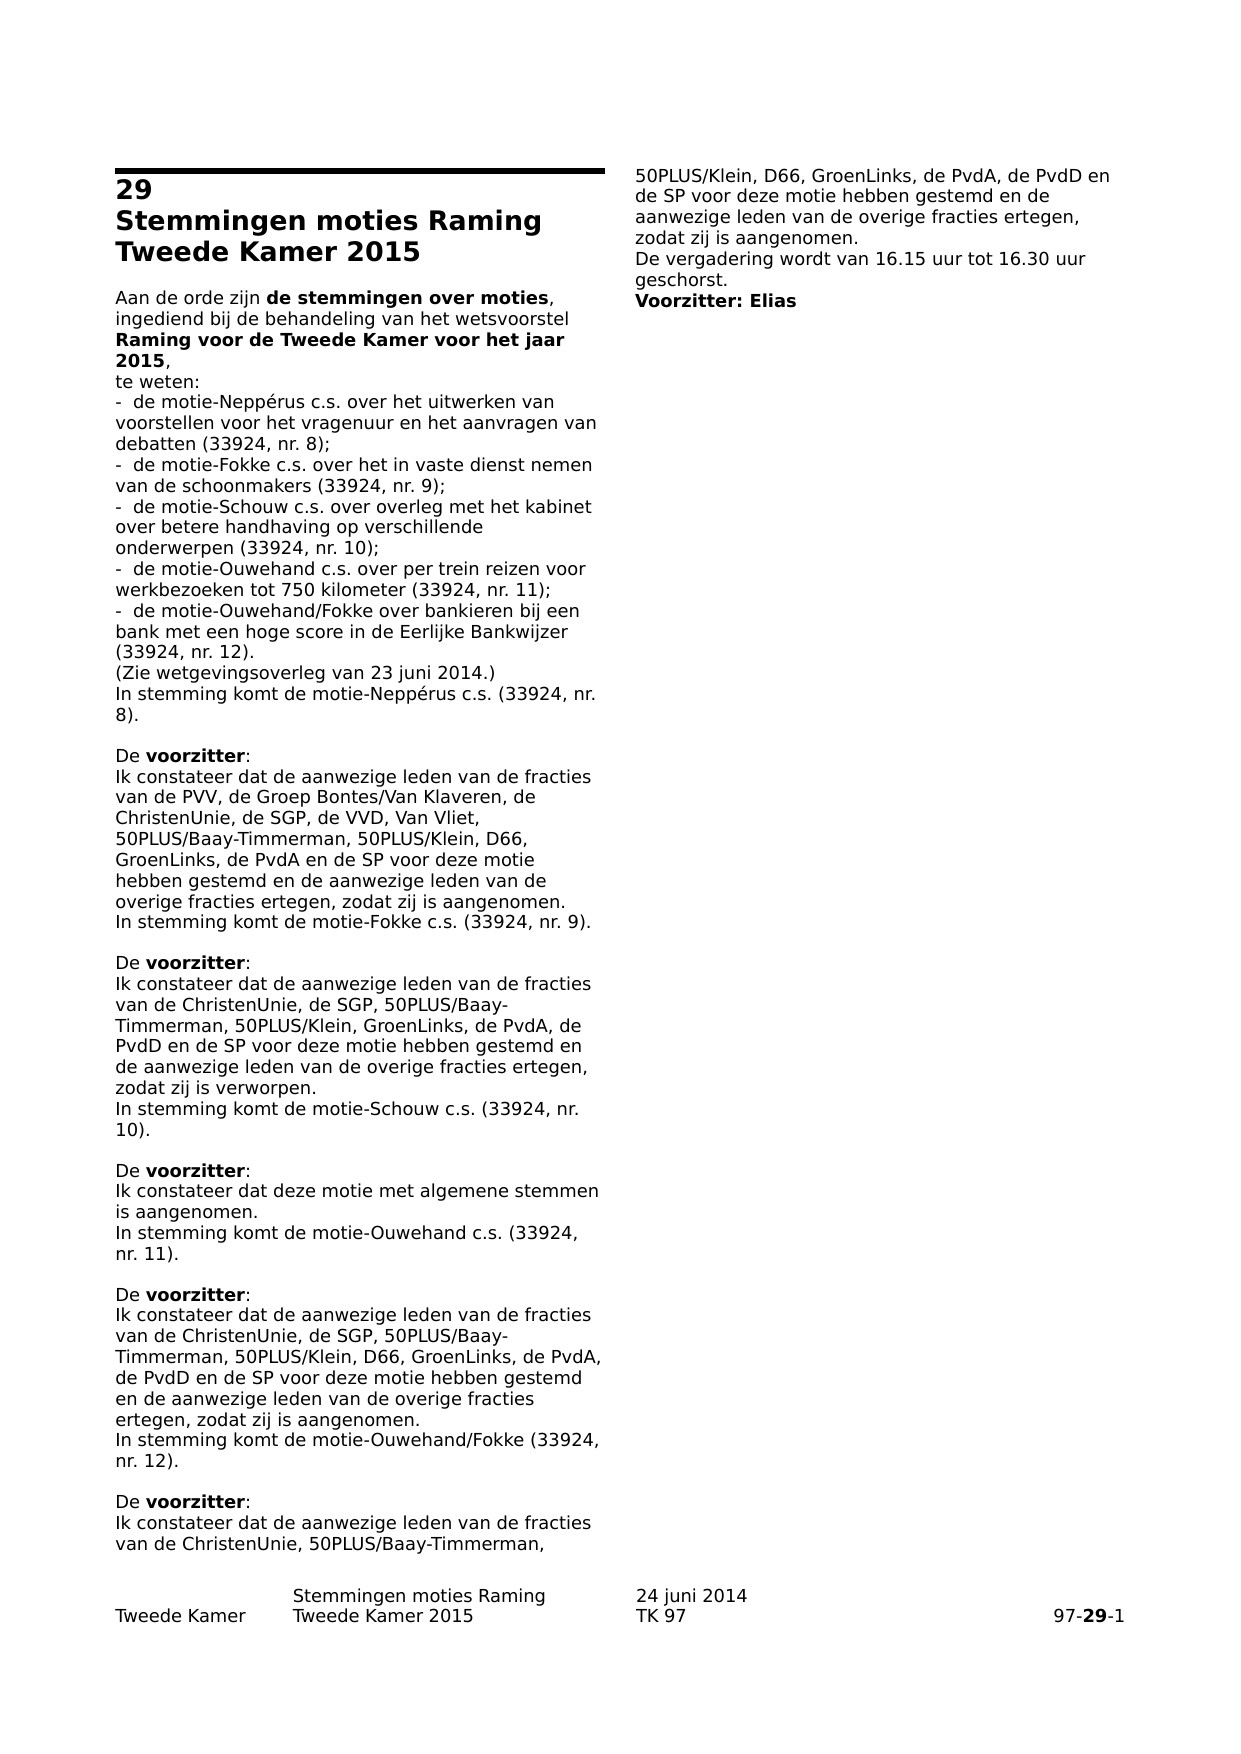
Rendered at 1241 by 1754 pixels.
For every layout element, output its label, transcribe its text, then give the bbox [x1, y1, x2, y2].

text In stemming komt de motie-Ouwehand/Fokke (33924, nr. 12). [115, 1430, 605, 1472]
text 50PLUS/Klein, D66, GroenLinks, de PvdA, de PvdD en de SP voor deze motie hebben gestemd en de aanwezige leden van de overige fracties ertegen, zodat zij is aangenomen. [635, 165, 1125, 249]
list de motie-Fokke c.s. over het in vaste dienst nemen van de schoonmakers (33924, nr. 9); [115, 455, 605, 496]
text Ik constateer dat deze motie met algemene stemmen is aangenomen. [115, 1181, 605, 1223]
text Ik constateer dat de aanwezige leden van de fracties van de ChristenUnie, de SGP, 50PLUS/Baay-Timmerman, 50PLUS/Klein, D66, GroenLinks, de PvdA, de PvdD en de SP voor deze motie hebben gestemd en de aanwezige leden van de overige fracties ertegen, zodat zij is aangenomen. [115, 1305, 605, 1430]
list de motie-Neppérus c.s. over het uitwerken van voorstellen voor het vragenuur en het aanvragen van debatten (33924, nr. 8); [115, 392, 605, 455]
text De voorzitter: [115, 1284, 605, 1305]
text In stemming komt de motie-Fokke c.s. (33924, nr. 9). [115, 912, 605, 933]
list de motie-Ouwehand/Fokke over bankieren bij een bank met een hoge score in de Eerlijke Bankwijzer (33924, nr. 12). [115, 601, 605, 663]
text Aan de orde zijn de stemmingen over moties, ingediend bij de behandeling van het wetsvoorstel Raming voor de Tweede Kamer voor het jaar 2015, [115, 288, 605, 371]
text De voorzitter: [115, 953, 605, 974]
text In stemming komt de motie-Neppérus c.s. (33924, nr. 8). [115, 684, 605, 726]
text De voorzitter: [115, 746, 605, 766]
text Ik constateer dat de aanwezige leden van de fracties van de ChristenUnie, de SGP, 50PLUS/Baay-Timmerman, 50PLUS/Klein, GroenLinks, de PvdA, de PvdD en de SP voor deze motie hebben gestemd en de aanwezige leden van de overige fracties ertegen, zodat zij is verworpen. [115, 974, 605, 1099]
list de motie-Schouw c.s. over overleg met het kabinet over betere handhaving op verschillende onderwerpen (33924, nr. 10); [115, 496, 605, 559]
title 29 Stemmingen moties Raming Tweede Kamer 2015 [115, 174, 605, 268]
text De voorzitter: [115, 1160, 605, 1181]
list de motie-Ouwehand c.s. over per trein reizen voor werkbezoeken tot 750 kilometer (33924, nr. 11); [115, 559, 605, 601]
text Ik constateer dat de aanwezige leden van de fracties van de PVV, de Groep Bontes/Van Klaveren, de ChristenUnie, de SGP, de VVD, Van Vliet, 50PLUS/Baay-Timmerman, 50PLUS/Klein, D66, GroenLinks, de PvdA en de SP voor deze motie hebben gestemd en de aanwezige leden van de overige fracties ertegen, zodat zij is aangenomen. [115, 766, 605, 912]
text te weten: [115, 371, 605, 392]
text In stemming komt de motie-Schouw c.s. (33924, nr. 10). [115, 1099, 605, 1140]
text De voorzitter: [115, 1492, 605, 1513]
text (Zie wetgevingsoverleg van 23 juni 2014.) [115, 663, 605, 684]
text In stemming komt de motie-Ouwehand c.s. (33924, nr. 11). [115, 1223, 605, 1264]
text De vergadering wordt van 16.15 uur tot 16.30 uur geschorst. [635, 249, 1125, 290]
text Ik constateer dat de aanwezige leden van de fracties van de ChristenUnie, 50PLUS/Baay-Timmerman, [115, 1513, 605, 1554]
text Voorzitter: Elias [635, 290, 1125, 311]
